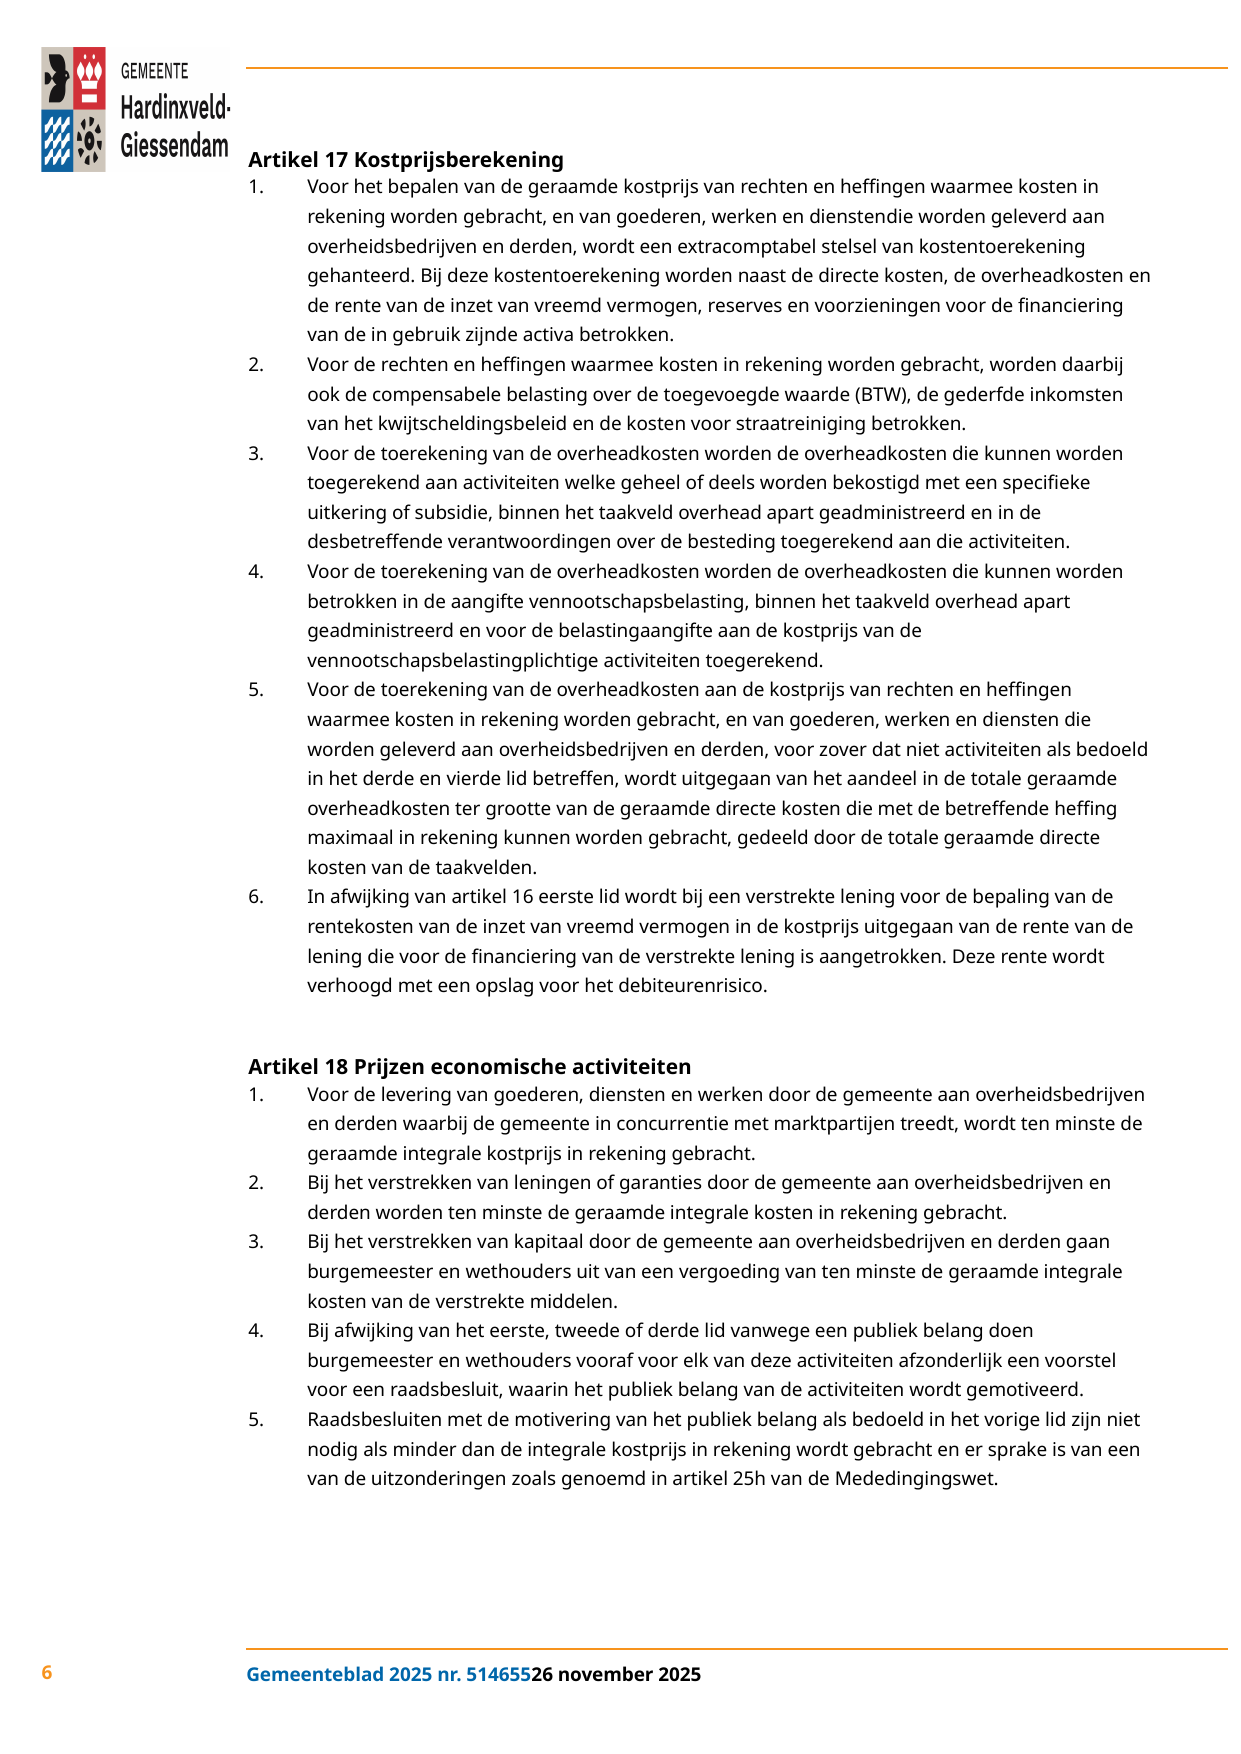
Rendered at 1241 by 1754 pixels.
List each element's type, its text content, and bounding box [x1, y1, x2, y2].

text Artikel 17 Kostprijsberekening [248, 145, 1152, 174]
list Bij het verstrekken van kapitaal door de gemeente aan overheidsbedrijven en derden gaan burgemeester en wethouders uit van een vergoeding van ten minste de geraamde integrale kosten van de verstrekte middelen. [248, 1229, 1152, 1314]
list Raadsbesluiten met de motivering van het publiek belang als bedoeld in het vorige lid zijn niet nodig als minder dan de integrale kostprijs in rekening wordt gebracht en er sprake is van een van de uitzonderingen zoals genoemd in artikel 25h van de Mededingingswet. [248, 1406, 1152, 1491]
list Voor de rechten en heffingen waarmee kosten in rekening worden gebracht, worden daarbij ook de compensabele belasting over de toegevoegde waarde (BTW), de gederfde inkomsten van het kwijtscheldingsbeleid en de kosten voor straatreiniging betrokken. [248, 351, 1152, 436]
list Voor het bepalen van de geraamde kostprijs van rechten en heffingen waarmee kosten in rekening worden gebracht, en van goederen, werken en dienstendie worden geleverd aan overheidsbedrijven en derden, wordt een extracomptabel stelsel van kostentoerekening gehanteerd. Bij deze kostentoerekening worden naast de directe kosten, de overheadkosten en de rente van de inzet van vreemd vermogen, reserves en voorzieningen voor de financiering van de in gebruik zijnde activa betrokken. [248, 174, 1152, 347]
list Bij afwijking van het eerste, tweede of derde lid vanwege een publiek belang doen burgemeester en wethouders vooraf voor elk van deze activiteiten afzonderlijk een voorstel voor een raadsbesluit, waarin het publiek belang van de activiteiten wordt gemotiveerd. [248, 1317, 1152, 1402]
text Artikel 18 Prijzen economische activiteiten [248, 1052, 1152, 1081]
list Voor de toerekening van de overheadkosten worden de overheadkosten die kunnen worden betrokken in de aangifte vennootschapsbelasting, binnen het taakveld overhead apart geadministreerd en voor de belastingaangifte aan de kostprijs van de vennootschapsbelastingplichtige activiteiten toegerekend. [248, 558, 1152, 673]
list In afwijking van artikel 16 eerste lid wordt bij een verstrekte lening voor de bepaling van de rentekosten van de inzet van vreemd vermogen in de kostprijs uitgegaan van de rente van de lening die voor de financiering van de verstrekte lening is aangetrokken. Deze rente wordt verhoogd met een opslag voor het debiteurenrisico. [248, 884, 1152, 998]
list Voor de toerekening van de overheadkosten aan de kostprijs van rechten en heffingen waarmee kosten in rekening worden gebracht, en van goederen, werken en diensten die worden geleverd aan overheidsbedrijven en derden, voor zover dat niet activiteiten als bedoeld in het derde en vierde lid betreffen, wordt uitgegaan van het aandeel in de totale geraamde overheadkosten ter grootte van de geraamde directe kosten die met de betreffende heffing maximaal in rekening kunnen worden gebracht, gedeeld door de totale geraamde directe kosten van de taakvelden. [248, 677, 1152, 880]
list Voor de levering van goederen, diensten en werken door de gemeente aan overheidsbedrijven en derden waarbij de gemeente in concurrentie met marktpartijen treedt, wordt ten minste de geraamde integrale kostprijs in rekening gebracht. [248, 1081, 1152, 1166]
list Voor de toerekening van de overheadkosten worden de overheadkosten die kunnen worden toegerekend aan activiteiten welke geheel of deels worden bekostigd met een specifieke uitkering of subsidie, binnen het taakveld overhead apart geadministreerd en in de desbetreffende verantwoordingen over de besteding toegerekend aan die activiteiten. [248, 440, 1152, 554]
list Bij het verstrekken van leningen of garanties door de gemeente aan overheidsbedrijven en derden worden ten minste de geraamde integrale kosten in rekening gebracht. [248, 1169, 1152, 1225]
picture [41, 47, 231, 172]
